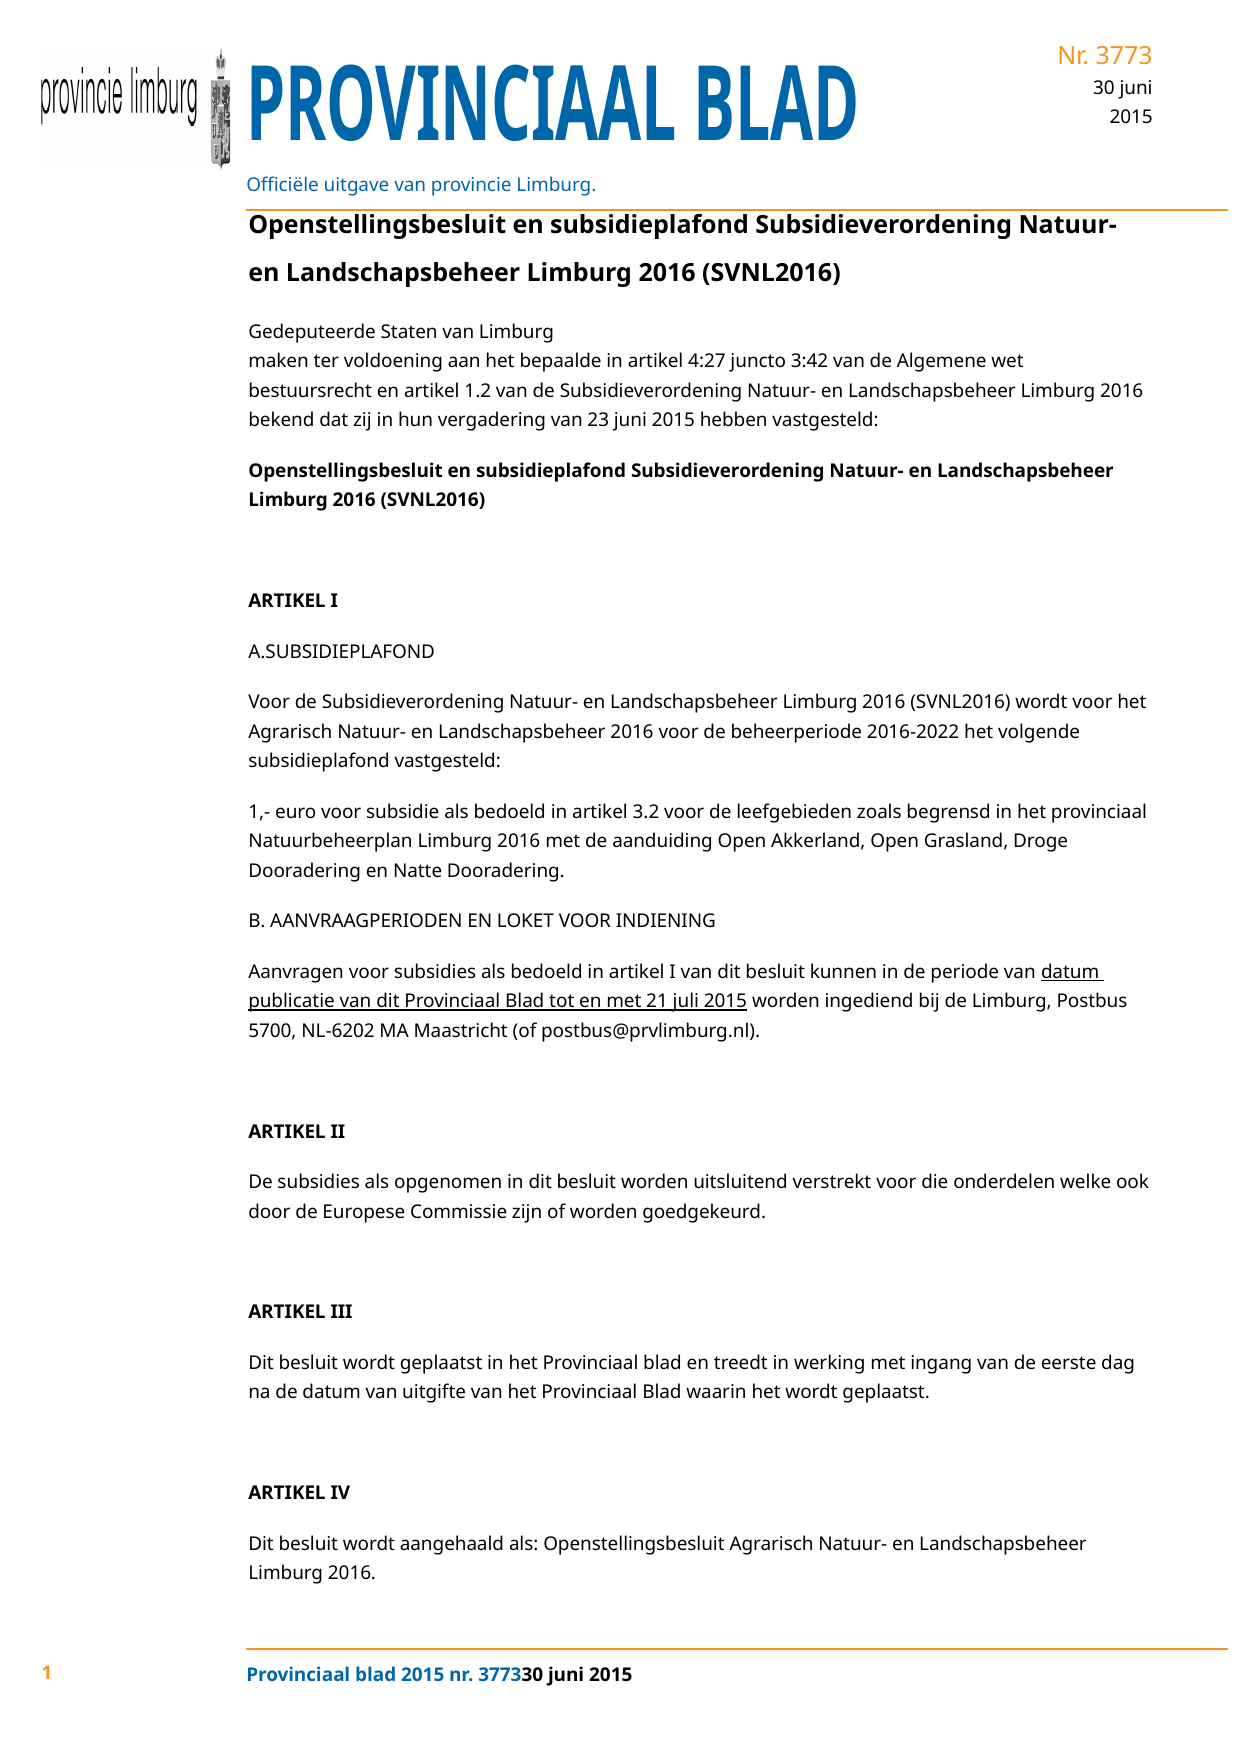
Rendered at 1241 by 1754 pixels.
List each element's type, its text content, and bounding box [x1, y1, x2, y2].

text Voor de Subsidieverordening Natuur- en Landschapsbeheer Limburg 2016 (SVNL2016) wordt voor het Agrarisch Natuur- en Landschapsbeheer 2016 voor de beheerperiode 2016-2022 het volgende subsidieplafond vastgesteld: [248, 688, 1152, 773]
text Openstellingsbesluit en subsidieplafond Subsidieverordening Natuur- en Landschapsbeheer Limburg 2016 (SVNL2016) [248, 457, 1152, 512]
text Aanvragen voor subsidies als bedoeld in artikel I van dit besluit kunnen in de periode van datum publicatie van dit Provinciaal Blad tot en met 21 juli 2015 worden ingediend bij de Limburg, Postbus 5700, NL-6202 MA Maastricht (of postbus@prvlimburg.nl). [248, 958, 1152, 1043]
picture [41, 47, 231, 172]
text ARTIKEL III [248, 1299, 1152, 1324]
text Dit besluit wordt aangehaald als: Openstellingsbesluit Agrarisch Natuur- en Landschapsbeheer Limburg 2016. [248, 1530, 1152, 1585]
text ARTIKEL II [248, 1118, 1152, 1144]
text A.SUBSIDIEPLAFOND [248, 638, 1152, 664]
text De subsidies als opgenomen in dit besluit worden uitsluitend verstrekt voor die onderdelen welke ook door de Europese Commissie zijn of worden goedgekeurd. [248, 1168, 1152, 1224]
text ARTIKEL I [248, 587, 1152, 613]
text Openstellingsbesluit en subsidieplafond Subsidieverordening Natuur- en Landschapsbeheer Limburg 2016 (SVNL2016) [248, 211, 1152, 288]
text B. AANVRAAGPERIODEN EN LOKET VOOR INDIENING [248, 907, 1152, 933]
text Dit besluit wordt geplaatst in het Provinciaal blad en treedt in werking met ingang van de eerste dag na de datum van uitgifte van het Provinciaal Blad waarin het wordt geplaatst. [248, 1349, 1152, 1404]
text maken ter voldoening aan het bepaalde in artikel 4:27 juncto 3:42 van de Algemene wet bestuursrecht en artikel 1.2 van de Subsidieverordening Natuur- en Landschapsbeheer Limburg 2016 bekend dat zij in hun vergadering van 23 juni 2015 hebben vastgesteld: [248, 347, 1152, 432]
text 1,- euro voor subsidie als bedoeld in artikel 3.2 voor de leefgebieden zoals begrensd in het provinciaal Natuurbeheerplan Limburg 2016 met de aanduiding Open Akkerland, Open Grasland, Droge Dooradering en Natte Dooradering. [248, 798, 1152, 883]
text Gedeputeerde Staten van Limburg [248, 318, 1152, 344]
text ARTIKEL IV [248, 1479, 1152, 1505]
